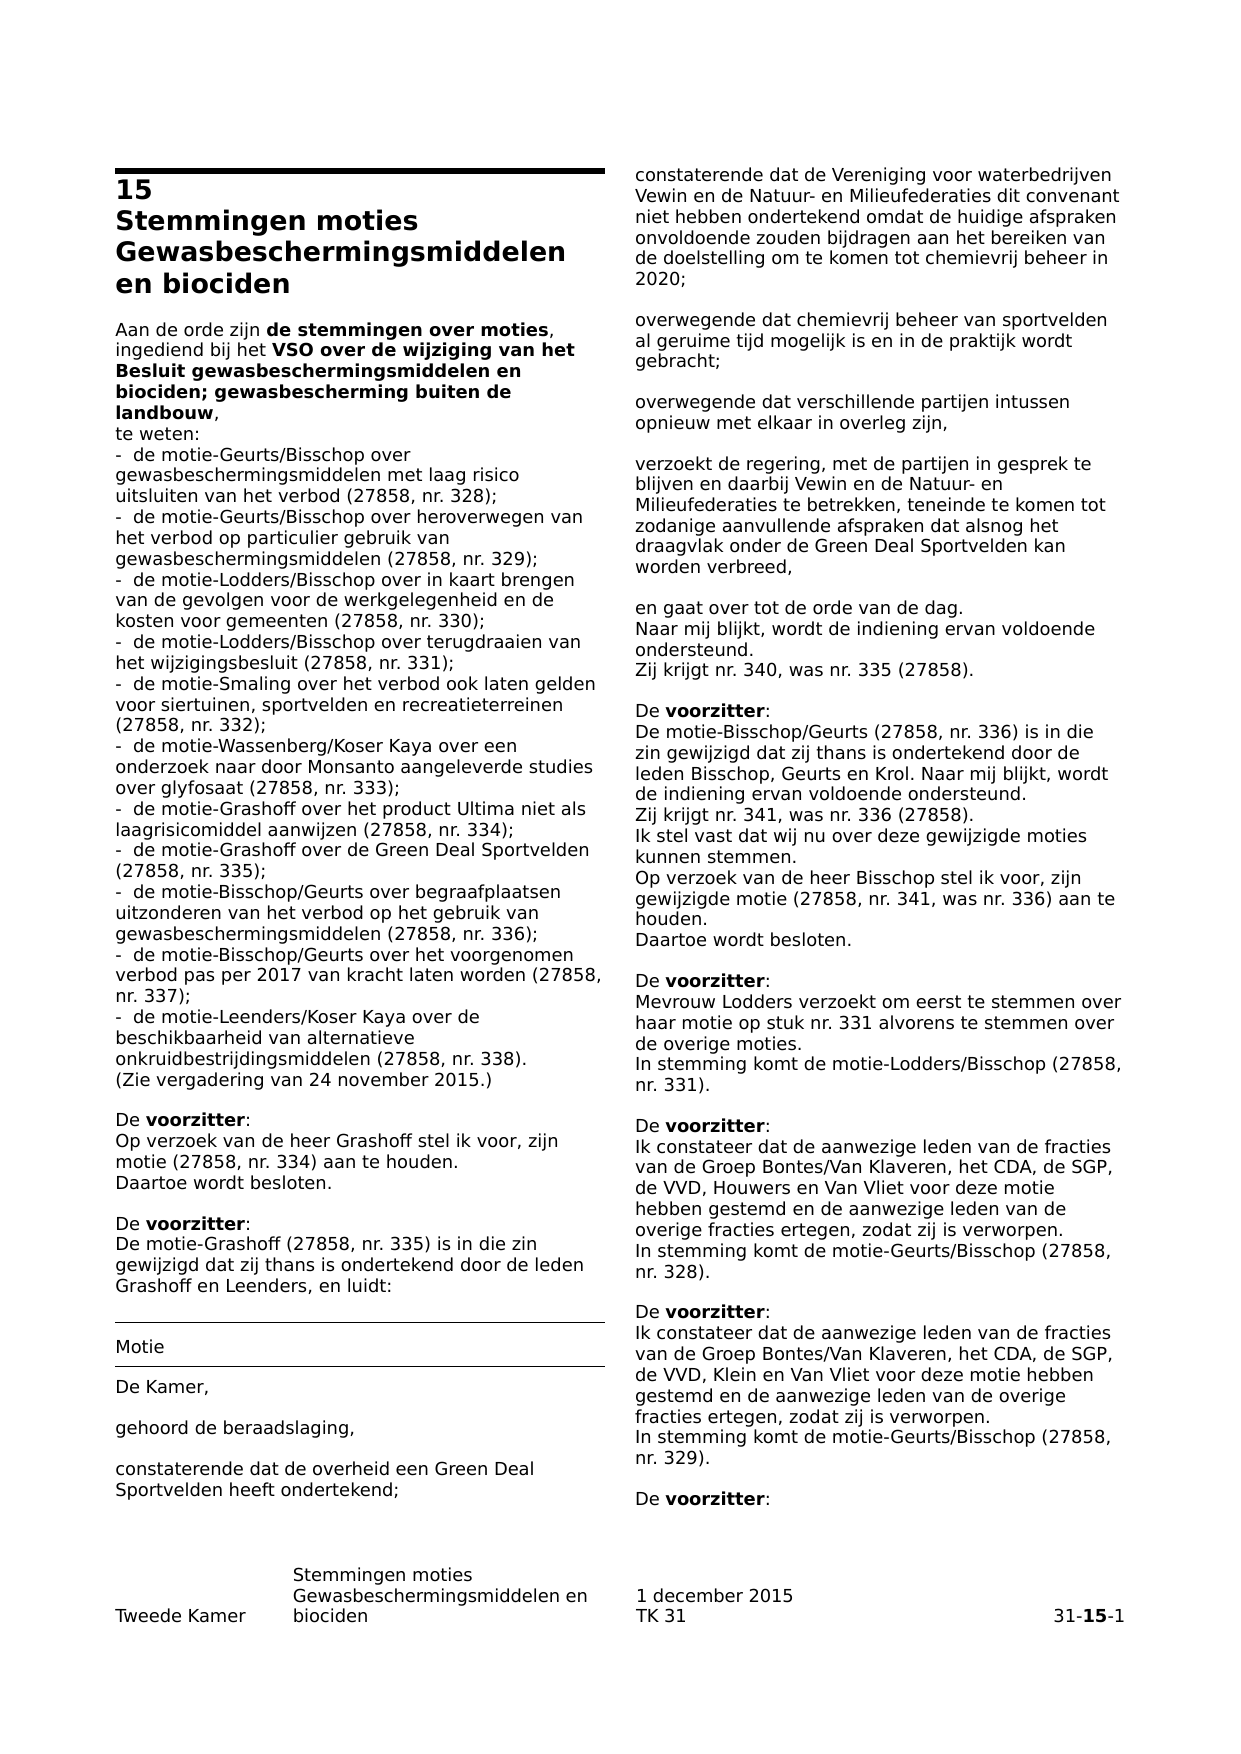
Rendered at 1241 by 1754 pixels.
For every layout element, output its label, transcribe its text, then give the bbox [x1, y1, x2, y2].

text verzoekt de regering, met de partijen in gesprek te blijven en daarbij Vewin en de Natuur- en Milieufederaties te betrekken, teneinde te komen tot zodanige aanvullende afspraken dat alsnog het draagvlak onder de Green Deal Sportvelden kan worden verbreed, [635, 453, 1125, 578]
text Motie [115, 1337, 605, 1357]
text De motie-Bisschop/Geurts (27858, nr. 336) is in die zin gewijzigd dat zij thans is ondertekend door de leden Bisschop, Geurts en Krol. Naar mij blijkt, wordt de indiening ervan voldoende ondersteund. [635, 722, 1125, 805]
text Daartoe wordt besloten. [115, 1173, 605, 1193]
text In stemming komt de motie-Geurts/Bisschop (27858, nr. 328). [635, 1241, 1125, 1282]
text constaterende dat de overheid een Green Deal Sportvelden heeft ondertekend; [115, 1459, 605, 1500]
list de motie-Bisschop/Geurts over het voorgenomen verbod pas per 2017 van kracht laten worden (27858, nr. 337); [115, 944, 605, 1007]
text De voorzitter: [115, 1213, 605, 1234]
text De voorzitter: [635, 1302, 1125, 1323]
text Op verzoek van de heer Bisschop stel ik voor, zijn gewijzigde motie (27858, nr. 341, was nr. 336) aan te houden. [635, 867, 1125, 930]
text gehoord de beraadslaging, [115, 1418, 605, 1439]
text Daartoe wordt besloten. [635, 930, 1125, 951]
text en gaat over tot de orde van de dag. [635, 598, 1125, 618]
text Aan de orde zijn de stemmingen over moties, ingediend bij het VSO over de wijziging van het Besluit gewasbeschermingsmiddelen en biociden; gewasbescherming buiten de landbouw, [115, 319, 605, 423]
text Naar mij blijkt, wordt de indiening ervan voldoende ondersteund. [635, 618, 1125, 660]
text De voorzitter: [635, 971, 1125, 992]
text De voorzitter: [635, 1116, 1125, 1136]
text constaterende dat de Vereniging voor waterbedrijven Vewin en de Natuur- en Milieufederaties dit convenant niet hebben ondertekend omdat de huidige afspraken onvoldoende zouden bijdragen aan het bereiken van de doelstelling om te komen tot chemievrij beheer in 2020; [635, 165, 1125, 290]
text De voorzitter: [635, 701, 1125, 722]
text De Kamer, [115, 1377, 605, 1398]
list de motie-Wassenberg/Koser Kaya over een onderzoek naar door Monsanto aangeleverde studies over glyfosaat (27858, nr. 333); [115, 736, 605, 798]
text De voorzitter: [115, 1110, 605, 1131]
list de motie-Geurts/Bisschop over gewasbeschermingsmiddelen met laag risico uitsluiten van het verbod (27858, nr. 328); [115, 444, 605, 507]
text overwegende dat chemievrij beheer van sportvelden al geruime tijd mogelijk is en in de praktijk wordt gebracht; [635, 310, 1125, 372]
text Op verzoek van de heer Grashoff stel ik voor, zijn motie (27858, nr. 334) aan te houden. [115, 1131, 605, 1173]
text Ik constateer dat de aanwezige leden van de fracties van de Groep Bontes/Van Klaveren, het CDA, de SGP, de VVD, Klein en Van Vliet voor deze motie hebben gestemd en de aanwezige leden van de overige fracties ertegen, zodat zij is verworpen. [635, 1323, 1125, 1427]
text In stemming komt de motie-Geurts/Bisschop (27858, nr. 329). [635, 1427, 1125, 1469]
list de motie-Geurts/Bisschop over heroverwegen van het verbod op particulier gebruik van gewasbeschermingsmiddelen (27858, nr. 329); [115, 507, 605, 569]
text Zij krijgt nr. 341, was nr. 336 (27858). [635, 805, 1125, 826]
text In stemming komt de motie-Lodders/Bisschop (27858, nr. 331). [635, 1054, 1125, 1096]
text Zij krijgt nr. 340, was nr. 335 (27858). [635, 660, 1125, 681]
text (Zie vergadering van 24 november 2015.) [115, 1069, 605, 1090]
text Mevrouw Lodders verzoekt om eerst te stemmen over haar motie op stuk nr. 331 alvorens te stemmen over de overige moties. [635, 992, 1125, 1054]
text Ik constateer dat de aanwezige leden van de fracties van de Groep Bontes/Van Klaveren, het CDA, de SGP, de VVD, Houwers en Van Vliet voor deze motie hebben gestemd en de aanwezige leden van de overige fracties ertegen, zodat zij is verworpen. [635, 1136, 1125, 1241]
title 15 Stemmingen moties Gewasbeschermingsmiddelen en biociden [115, 174, 605, 299]
list de motie-Smaling over het verbod ook laten gelden voor siertuinen, sportvelden en recreatieterreinen (27858, nr. 332); [115, 673, 605, 736]
text De motie-Grashoff (27858, nr. 335) is in die zin gewijzigd dat zij thans is ondertekend door de leden Grashoff en Leenders, en luidt: [115, 1234, 605, 1297]
text overwegende dat verschillende partijen intussen opnieuw met elkaar in overleg zijn, [635, 392, 1125, 433]
text te weten: [115, 423, 605, 444]
list de motie-Leenders/Koser Kaya over de beschikbaarheid van alternatieve onkruidbestrijdingsmiddelen (27858, nr. 338). [115, 1007, 605, 1069]
text Ik stel vast dat wij nu over deze gewijzigde moties kunnen stemmen. [635, 826, 1125, 867]
list de motie-Grashoff over de Green Deal Sportvelden (27858, nr. 335); [115, 840, 605, 882]
text De voorzitter: [635, 1489, 1125, 1509]
list de motie-Lodders/Bisschop over in kaart brengen van de gevolgen voor de werkgelegenheid en de kosten voor gemeenten (27858, nr. 330); [115, 569, 605, 632]
list de motie-Grashoff over het product Ultima niet als laagrisicomiddel aanwijzen (27858, nr. 334); [115, 798, 605, 840]
list de motie-Bisschop/Geurts over begraafplaatsen uitzonderen van het verbod op het gebruik van gewasbeschermingsmiddelen (27858, nr. 336); [115, 882, 605, 944]
list de motie-Lodders/Bisschop over terugdraaien van het wijzigingsbesluit (27858, nr. 331); [115, 632, 605, 673]
